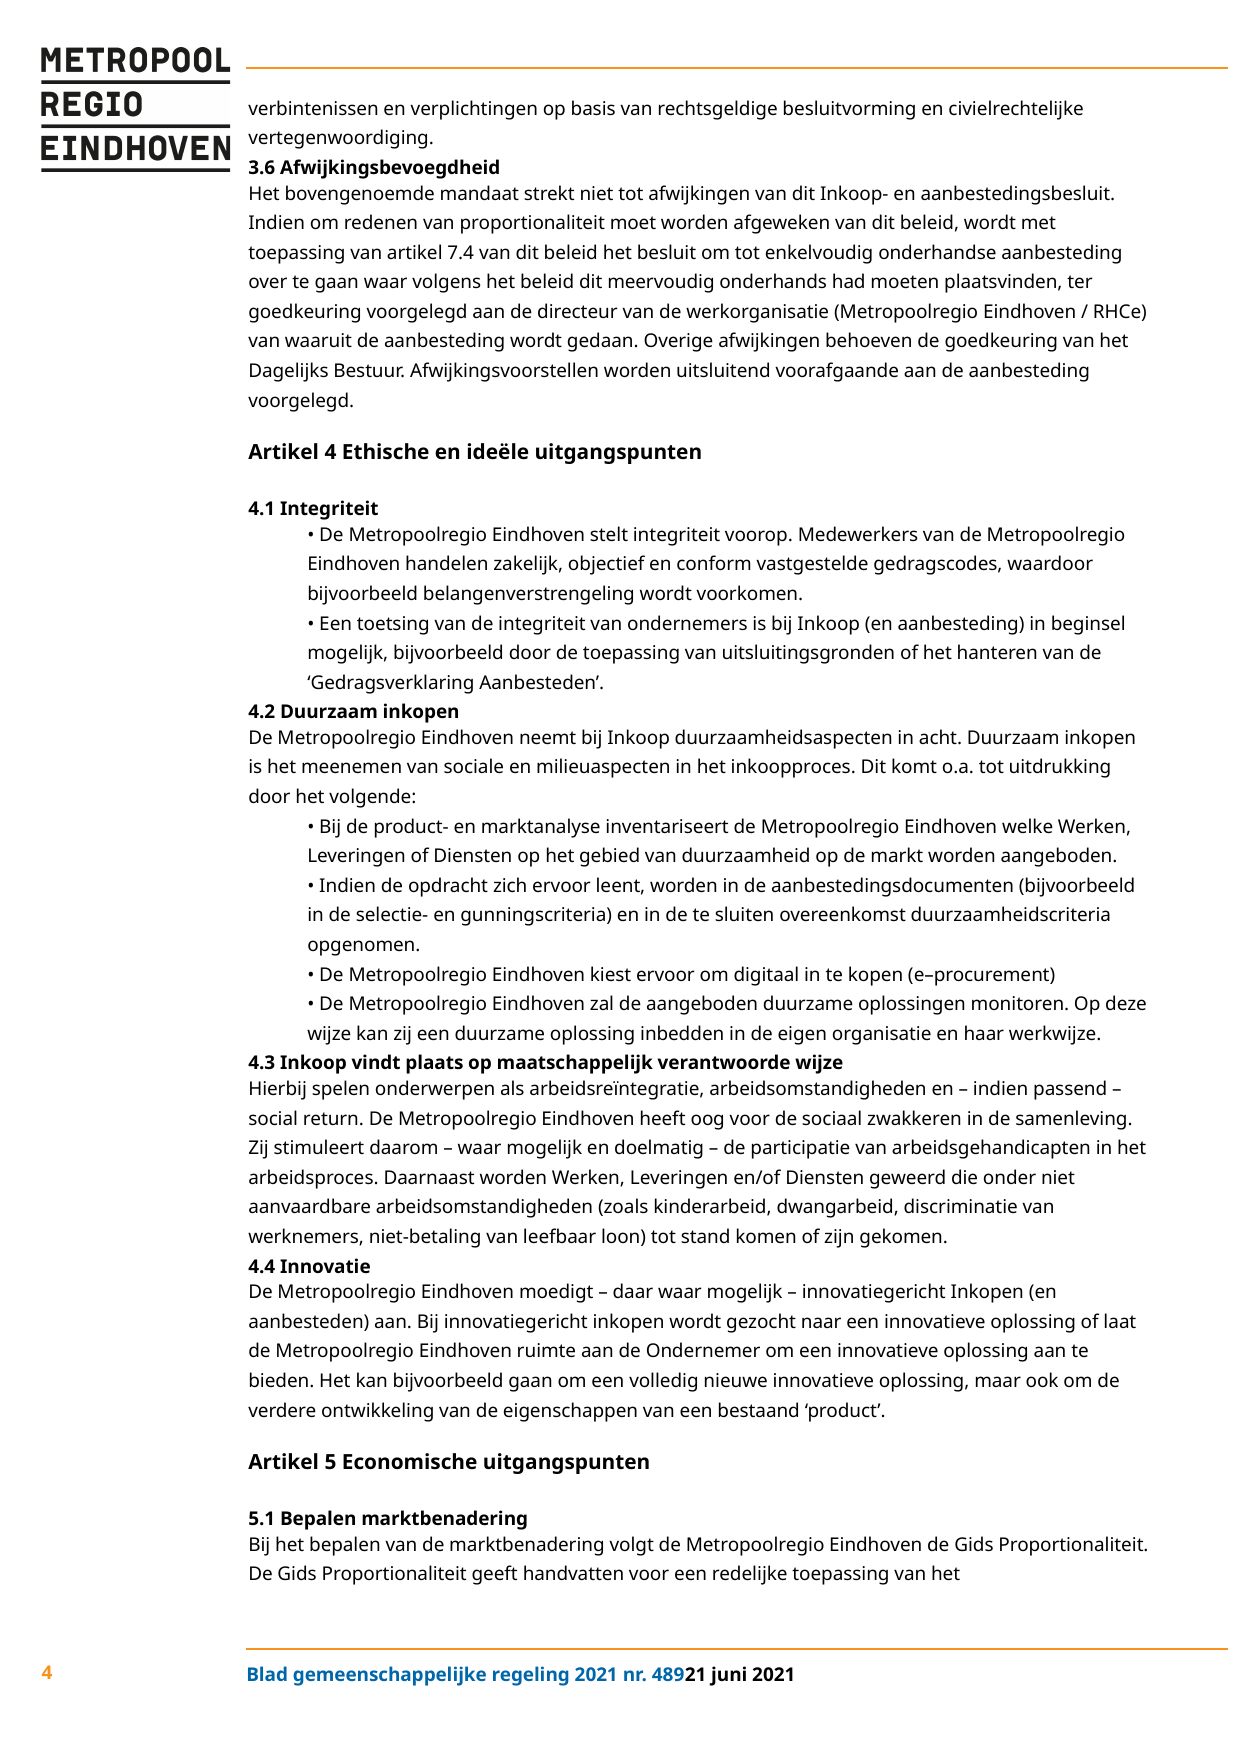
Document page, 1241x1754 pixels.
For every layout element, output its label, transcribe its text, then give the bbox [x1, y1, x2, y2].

text De Metropoolregio Eindhoven neemt bij Inkoop duurzaamheidsaspecten in acht. Duurzaam inkopen is het meenemen van sociale en milieuaspecten in het inkoopproces. Dit komt o.a. tot uitdrukking door het volgende: [248, 724, 1152, 809]
text 3.6 Afwijkingsbevoegdheid [248, 154, 1152, 180]
text verbintenissen en verplichtingen op basis van rechtsgeldige besluitvorming en civielrechtelijke vertegenwoordiging. [248, 95, 1152, 150]
text Hierbij spelen onderwerpen als arbeidsreïntegratie, arbeidsomstandigheden en – indien passend – social return. De Metropoolregio Eindhoven heeft oog voor de sociaal zwakkeren in de samenleving. Zij stimuleert daarom – waar mogelijk en doelmatig – de participatie van arbeidsgehandicapten in het arbeidsproces. Daarnaast worden Werken, Leveringen en/of Diensten geweerd die onder niet aanvaardbare arbeidsomstandigheden (zoals kinderarbeid, dwangarbeid, discriminatie van werknemers, niet-betaling van leefbaar loon) tot stand komen of zijn gekomen. [248, 1075, 1152, 1249]
text 4.4 Innovatie [248, 1253, 1152, 1278]
text Bij het bepalen van de marktbenadering volgt de Metropoolregio Eindhoven de Gids Proportionaliteit. De Gids Proportionaliteit geeft handvatten voor een redelijke toepassing van het [248, 1531, 1152, 1586]
list • Bij de product- en marktanalyse inventariseert de Metropoolregio Eindhoven welke Werken, Leveringen of Diensten op het gebied van duurzaamheid op de markt worden aangeboden. [248, 813, 1152, 868]
text Artikel 5 Economische uitgangspunten [248, 1447, 1152, 1476]
text Artikel 4 Ethische en ideële uitgangspunten [248, 437, 1152, 466]
picture [41, 47, 231, 172]
text 4.1 Integriteit [248, 495, 1152, 521]
list • De Metropoolregio Eindhoven stelt integriteit voorop. Medewerkers van de Metropoolregio Eindhoven handelen zakelijk, objectief en conform vastgestelde gedragscodes, waardoor bijvoorbeeld belangenverstrengeling wordt voorkomen. [248, 521, 1152, 606]
list • De Metropoolregio Eindhoven zal de aangeboden duurzame oplossingen monitoren. Op deze wijze kan zij een duurzame oplossing inbedden in de eigen organisatie en haar werkwijze. [248, 990, 1152, 1046]
text 5.1 Bepalen marktbenadering [248, 1505, 1152, 1531]
list • De Metropoolregio Eindhoven kiest ervoor om digitaal in te kopen (e–procurement) [248, 961, 1152, 987]
text De Metropoolregio Eindhoven moedigt – daar waar mogelijk – innovatiegericht Inkopen (en aanbesteden) aan. Bij innovatiegericht inkopen wordt gezocht naar een innovatieve oplossing of laat de Metropoolregio Eindhoven ruimte aan de Ondernemer om een innovatieve oplossing aan te bieden. Het kan bijvoorbeeld gaan om een volledig nieuwe innovatieve oplossing, maar ook om de verdere ontwikkeling van de eigenschappen van een bestaand ‘product’. [248, 1278, 1152, 1423]
text 4.3 Inkoop vindt plaats op maatschappelijk verantwoorde wijze [248, 1049, 1152, 1075]
list • Een toetsing van de integriteit van ondernemers is bij Inkoop (en aanbesteding) in beginsel mogelijk, bijvoorbeeld door de toepassing van uitsluitingsgronden of het hanteren van de ‘Gedragsverklaring Aanbesteden’. [248, 610, 1152, 694]
list • Indien de opdracht zich ervoor leent, worden in de aanbestedingsdocumenten (bijvoorbeeld in de selectie- en gunningscriteria) en in de te sluiten overeenkomst duurzaamheidscriteria opgenomen. [248, 872, 1152, 957]
text Het bovengenoemde mandaat strekt niet tot afwijkingen van dit Inkoop- en aanbestedingsbesluit. Indien om redenen van proportionaliteit moet worden afgeweken van dit beleid, wordt met toepassing van artikel 7.4 van dit beleid het besluit om tot enkelvoudig onderhandse aanbesteding over te gaan waar volgens het beleid dit meervoudig onderhands had moeten plaatsvinden, ter goedkeuring voorgelegd aan de directeur van de werkorganisatie (Metropoolregio Eindhoven / RHCe) van waaruit de aanbesteding wordt gedaan. Overige afwijkingen behoeven de goedkeuring van het Dagelijks Bestuur. Afwijkingsvoorstellen worden uitsluitend voorafgaande aan de aanbesteding voorgelegd. [248, 180, 1152, 412]
text 4.2 Duurzaam inkopen [248, 698, 1152, 724]
